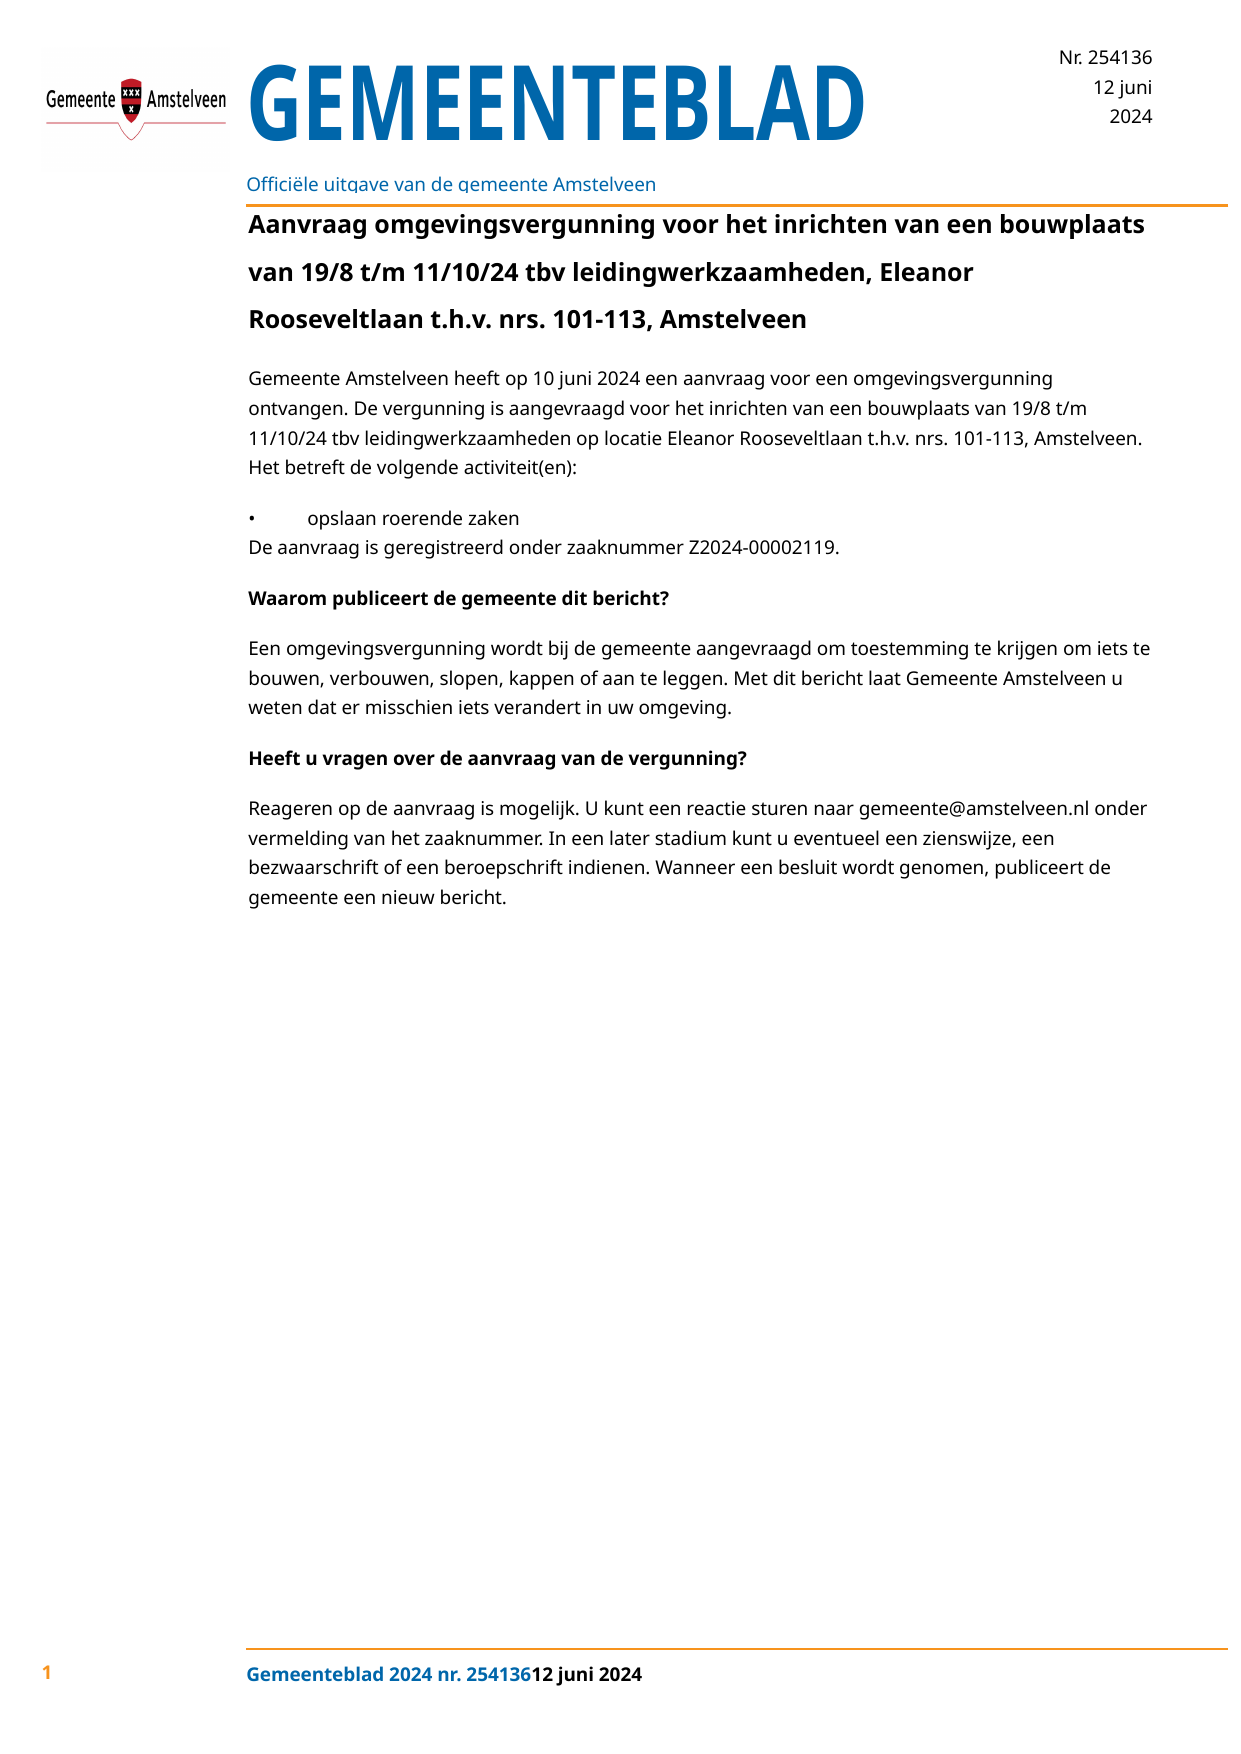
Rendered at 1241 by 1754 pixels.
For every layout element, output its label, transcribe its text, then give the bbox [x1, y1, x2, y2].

text Waarom publiceert de gemeente dit bericht? [248, 585, 1152, 610]
text Reageren op de aanvraag is mogelijk. U kunt een reactie sturen naar gemeente@amstelveen.nl onder vermelding van het zaaknummer. In een later stadium kunt u eventueel een zienswijze, een bezwaarschrift of een beroepschrift indienen. Wanneer een besluit wordt genomen, publiceert de gemeente een nieuw bericht. [248, 795, 1152, 909]
text De aanvraag is geregistreerd onder zaaknummer Z2024-00002119. [248, 534, 1152, 560]
text Gemeente Amstelveen heeft op 10 juni 2024 een aanvraag voor een omgevingsvergunning ontvangen. De vergunning is aangevraagd voor het inrichten van een bouwplaats van 19/8 t/m 11/10/24 tbv leidingwerkzaamheden op locatie Eleanor Rooseveltlaan t.h.v. nrs. 101-113, Amstelveen. Het betreft de volgende activiteit(en): [248, 366, 1152, 480]
picture [41, 47, 231, 172]
text Heeft u vragen over de aanvraag van de vergunning? [248, 745, 1152, 770]
text Een omgevingsvergunning wordt bij de gemeente aangevraagd om toestemming te krijgen om iets te bouwen, verbouwen, slopen, kappen of aan te leggen. Met dit bericht laat Gemeente Amstelveen u weten dat er misschien iets verandert in uw omgeving. [248, 635, 1152, 720]
text Aanvraag omgevingsvergunning voor het inrichten van een bouwplaats van 19/8 t/m 11/10/24 tbv leidingwerkzaamheden, Eleanor Rooseveltlaan t.h.v. nrs. 101-113, Amstelveen [248, 207, 1152, 336]
list opslaan roerende zaken [248, 505, 1152, 530]
